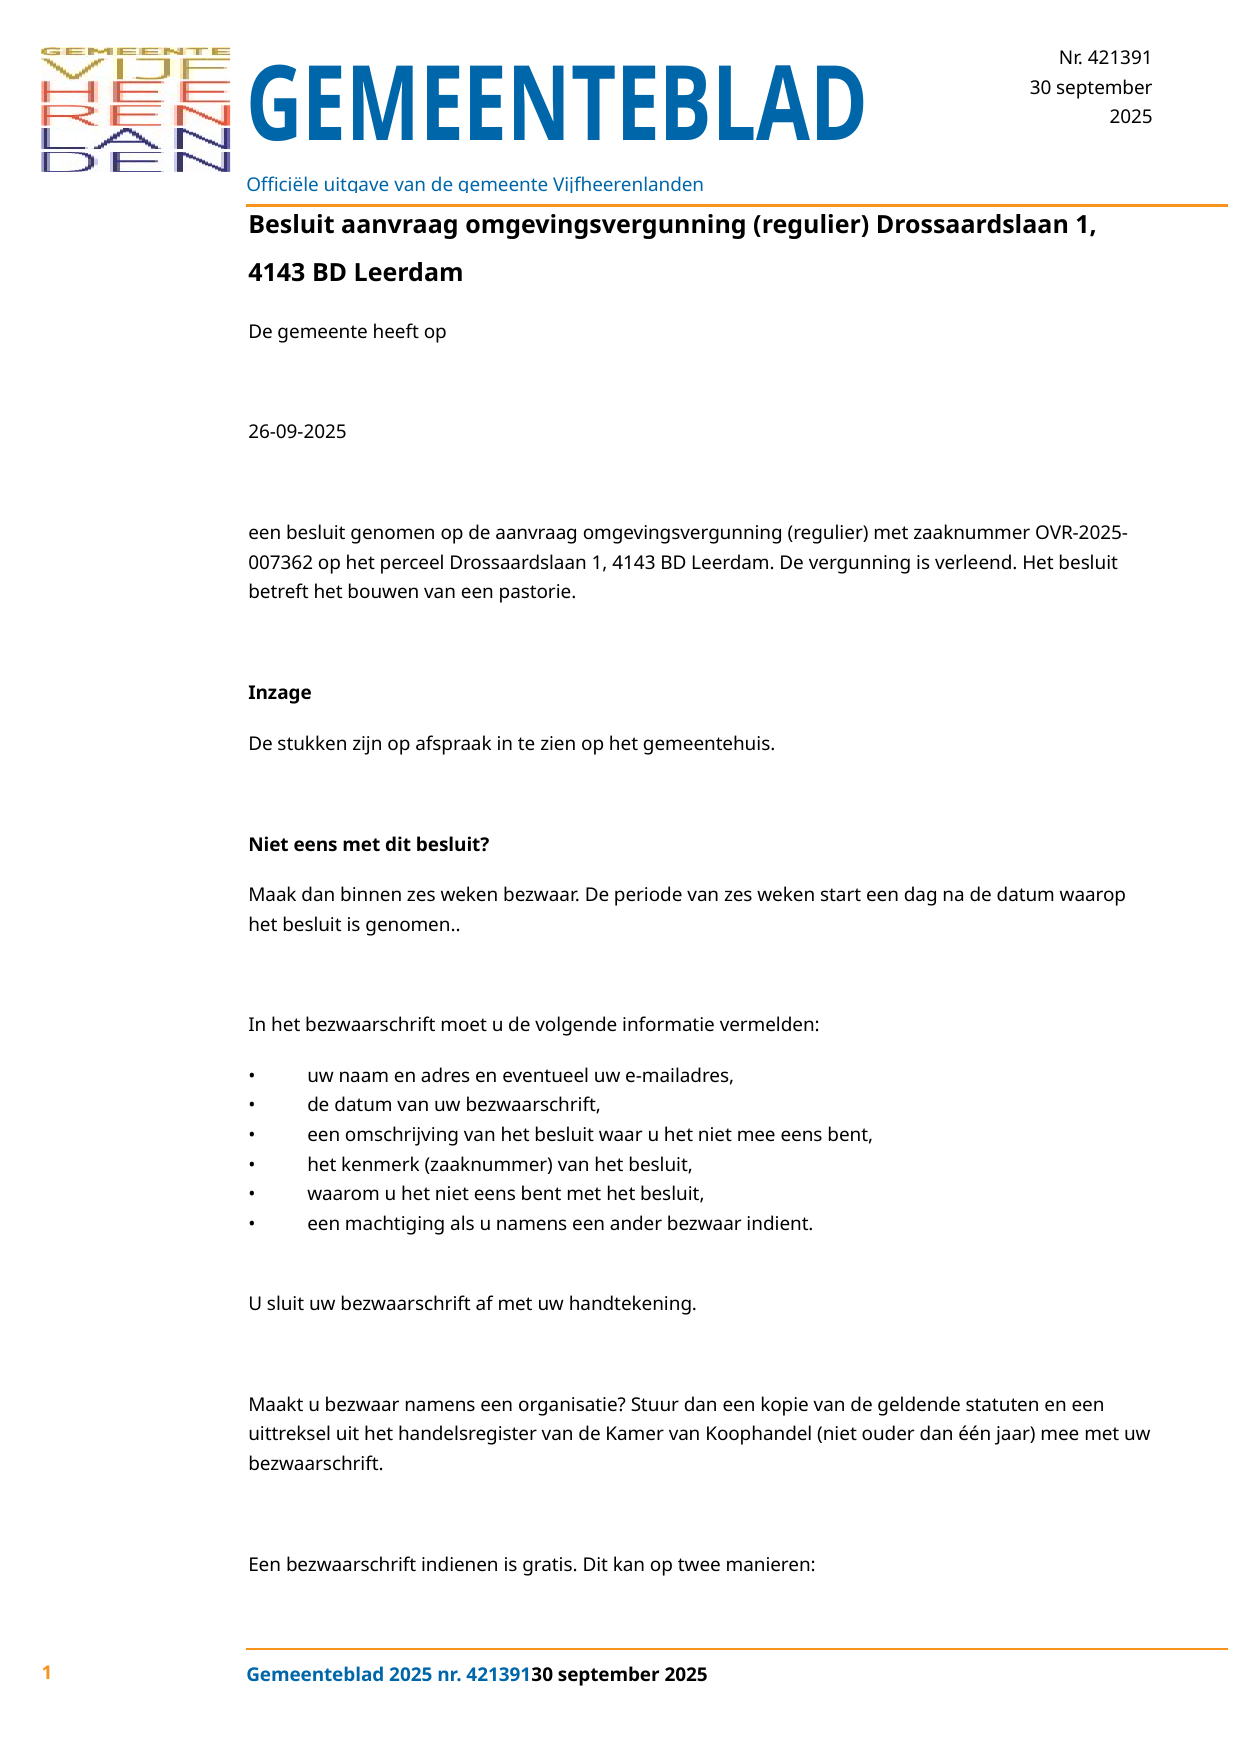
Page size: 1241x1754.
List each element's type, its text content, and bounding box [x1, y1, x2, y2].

text De stukken zijn op afspraak in te zien op het gemeentehuis. [248, 730, 1152, 756]
list de datum van uw bezwaarschrift, [248, 1092, 1152, 1117]
text 26-09-2025 [248, 419, 1152, 444]
list een machtiging als u namens een ander bezwaar indient. [248, 1210, 1152, 1236]
text Maak dan binnen zes weken bezwaar. De periode van zes weken start een dag na de datum waarop het besluit is genomen.. [248, 881, 1152, 937]
text Inzage [248, 679, 1152, 705]
list het kenmerk (zaaknummer) van het besluit, [248, 1151, 1152, 1177]
text In het bezwaarschrift moet u de volgende informatie vermelden: [248, 1012, 1152, 1037]
text Niet eens met dit besluit? [248, 831, 1152, 857]
text U sluit uw bezwaarschrift af met uw handtekening. [248, 1290, 1152, 1316]
text Maakt u bezwaar namens een organisatie? Stuur dan een kopie van de geldende statuten en een uittreksel uit het handelsregister van de Kamer van Koophandel (niet ouder dan één jaar) mee met uw bezwaarschrift. [248, 1391, 1152, 1476]
list een omschrijving van het besluit waar u het niet mee eens bent, [248, 1121, 1152, 1147]
text De gemeente heeft op [248, 318, 1152, 344]
text Besluit aanvraag omgevingsvergunning (regulier) Drossaardslaan 1, 4143 BD Leerdam [248, 207, 1152, 288]
picture [41, 47, 231, 172]
list uw naam en adres en eventueel uw e-mailadres, [248, 1062, 1152, 1088]
list waarom u het niet eens bent met het besluit, [248, 1180, 1152, 1206]
text een besluit genomen op de aanvraag omgevingsvergunning (regulier) met zaaknummer OVR-2025-007362 op het perceel Drossaardslaan 1, 4143 BD Leerdam. De vergunning is verleend. Het besluit betreft het bouwen van een pastorie. [248, 519, 1152, 604]
text Een bezwaarschrift indienen is gratis. Dit kan op twee manieren: [248, 1551, 1152, 1577]
